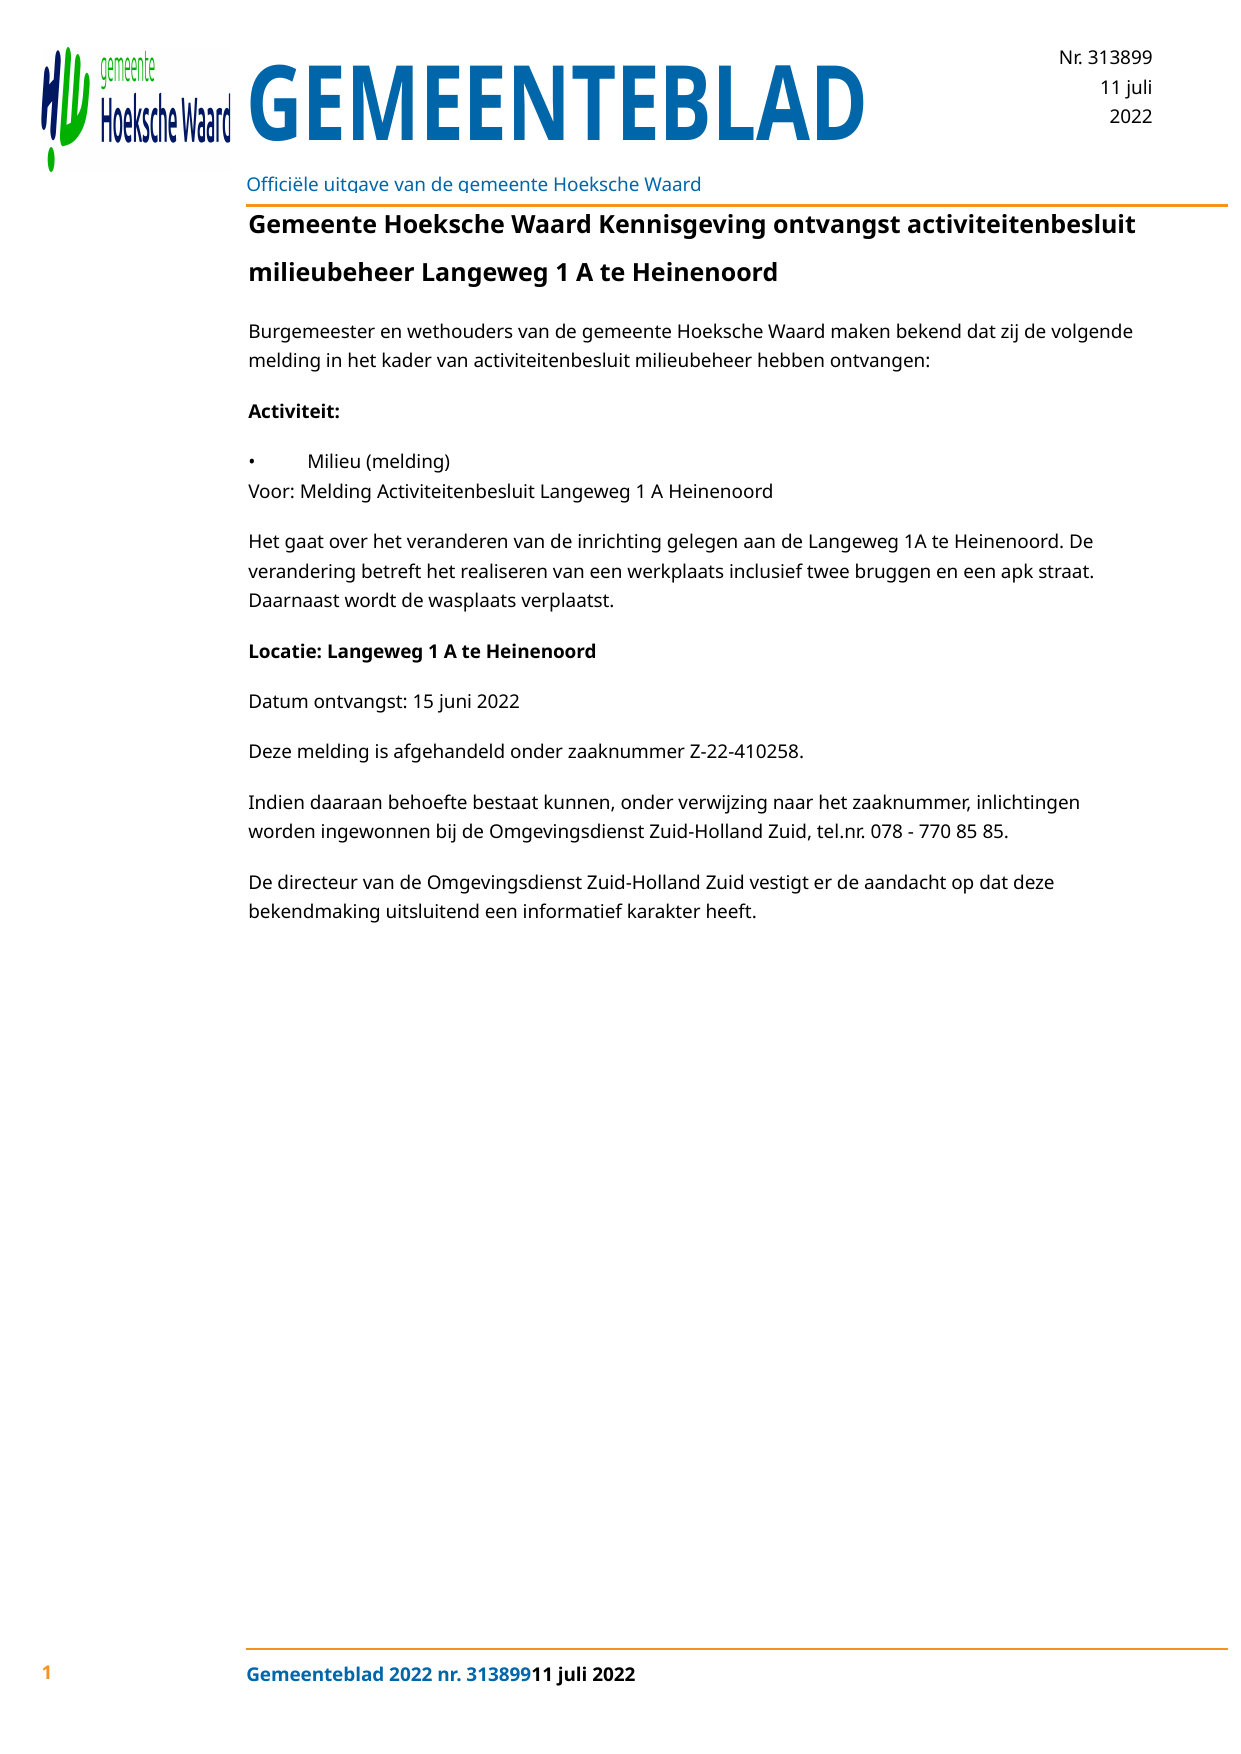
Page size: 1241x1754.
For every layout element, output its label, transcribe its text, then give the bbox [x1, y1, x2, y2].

text Burgemeester en wethouders van de gemeente Hoeksche Waard maken bekend dat zij de volgende melding in het kader van activiteitenbesluit milieubeheer hebben ontvangen: [248, 318, 1152, 373]
text Activiteit: [248, 398, 1152, 424]
text De directeur van de Omgevingsdienst Zuid-Holland Zuid vestigt er de aandacht op dat deze bekendmaking uitsluitend een informatief karakter heeft. [248, 869, 1152, 924]
text Indien daaraan behoefte bestaat kunnen, onder verwijzing naar het zaaknummer, inlichtingen worden ingewonnen bij de Omgevingsdienst Zuid-Holland Zuid, tel.nr. 078 - 770 85 85. [248, 789, 1152, 844]
text Voor: Melding Activiteitenbesluit Langeweg 1 A Heinenoord [248, 478, 1152, 504]
text Gemeente Hoeksche Waard Kennisgeving ontvangst activiteitenbesluit milieubeheer Langeweg 1 A te Heinenoord [248, 207, 1152, 288]
text Deze melding is afgehandeld onder zaaknummer Z-22-410258. [248, 739, 1152, 764]
list Milieu (melding) [248, 448, 1152, 474]
picture [41, 47, 231, 172]
text Datum ontvangst: 15 juni 2022 [248, 688, 1152, 714]
text Locatie: Langeweg 1 A te Heinenoord [248, 638, 1152, 664]
text Het gaat over het veranderen van de inrichting gelegen aan de Langeweg 1A te Heinenoord. De verandering betreft het realiseren van een werkplaats inclusief twee bruggen en een apk straat. Daarnaast wordt de wasplaats verplaatst. [248, 528, 1152, 613]
